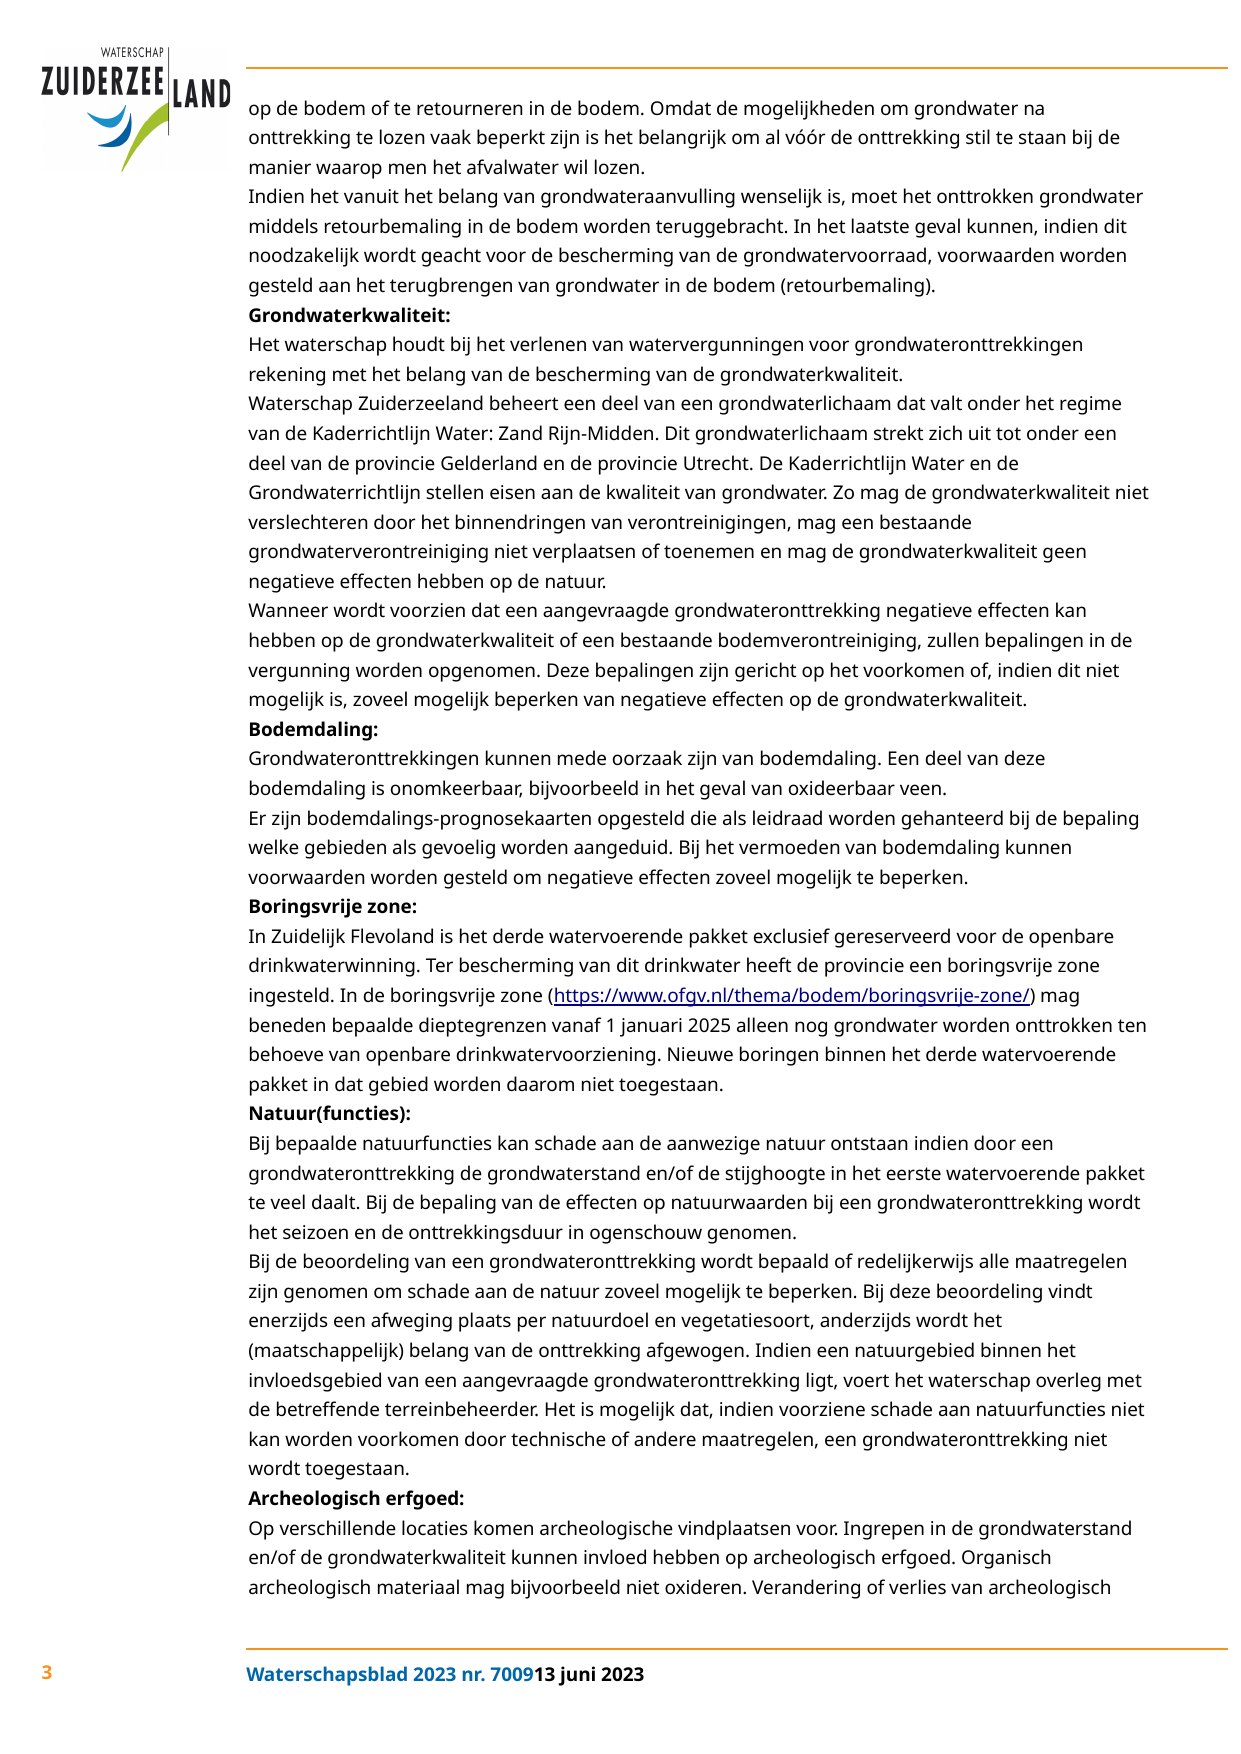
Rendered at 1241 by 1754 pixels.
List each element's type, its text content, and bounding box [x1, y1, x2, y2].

text Indien het vanuit het belang van grondwateraanvulling wenselijk is, moet het onttrokken grondwater middels retourbemaling in de bodem worden teruggebracht. In het laatste geval kunnen, indien dit noodzakelijk wordt geacht voor de bescherming van de grondwatervoorraad, voorwaarden worden gesteld aan het terugbrengen van grondwater in de bodem (retourbemaling). [248, 183, 1152, 298]
text Natuur(functies): [248, 1101, 1152, 1126]
picture [41, 47, 231, 172]
text Boringsvrije zone: [248, 893, 1152, 919]
text Wanneer wordt voorzien dat een aangevraagde grondwateronttrekking negatieve effecten kan hebben op de grondwaterkwaliteit of een bestaande bodemverontreiniging, zullen bepalingen in de vergunning worden opgenomen. Deze bepalingen zijn gericht op het voorkomen of, indien dit niet mogelijk is, zoveel mogelijk beperken van negatieve effecten op de grondwaterkwaliteit. [248, 598, 1152, 712]
text Het waterschap houdt bij het verlenen van watervergunningen voor grondwateronttrekkingen rekening met het belang van de bescherming van de grondwaterkwaliteit. [248, 331, 1152, 387]
text Bij bepaalde natuurfuncties kan schade aan de aanwezige natuur ontstaan indien door een grondwateronttrekking de grondwaterstand en/of de stijghoogte in het eerste watervoerende pakket te veel daalt. Bij de bepaling van de effecten op natuurwaarden bij een grondwateronttrekking wordt het seizoen en de onttrekkingsduur in ogenschouw genomen. [248, 1130, 1152, 1245]
text Er zijn bodemdalings-prognosekaarten opgesteld die als leidraad worden gehanteerd bij de bepaling welke gebieden als gevoelig worden aangeduid. Bij het vermoeden van bodemdaling kunnen voorwaarden worden gesteld om negatieve effecten zoveel mogelijk te beperken. [248, 805, 1152, 890]
text Grondwaterkwaliteit: [248, 302, 1152, 328]
text op de bodem of te retourneren in de bodem. Omdat de mogelijkheden om grondwater na onttrekking te lozen vaak beperkt zijn is het belangrijk om al vóór de onttrekking stil te staan bij de manier waarop men het afvalwater wil lozen. [248, 95, 1152, 180]
text In Zuidelijk Flevoland is het derde watervoerende pakket exclusief gereserveerd voor de openbare drinkwaterwinning. Ter bescherming van dit drinkwater heeft de provincie een boringsvrije zone ingesteld. In de boringsvrije zone (https://www.ofgv.nl/thema/bodem/boringsvrije-zone/) mag beneden bepaalde dieptegrenzen vanaf 1 januari 2025 alleen nog grondwater worden onttrokken ten behoeve van openbare drinkwatervoorziening. Nieuwe boringen binnen het derde watervoerende pakket in dat gebied worden daarom niet toegestaan. [248, 923, 1152, 1097]
text Bodemdaling: [248, 716, 1152, 742]
text Grondwateronttrekkingen kunnen mede oorzaak zijn van bodemdaling. Een deel van deze bodemdaling is onomkeerbaar, bijvoorbeeld in het geval van oxideerbaar veen. [248, 746, 1152, 801]
text Archeologisch erfgoed: [248, 1485, 1152, 1511]
text Waterschap Zuiderzeeland beheert een deel van een grondwaterlichaam dat valt onder het regime van de Kaderrichtlijn Water: Zand Rijn-Midden. Dit grondwaterlichaam strekt zich uit tot onder een deel van de provincie Gelderland en de provincie Utrecht. De Kaderrichtlijn Water en de Grondwaterrichtlijn stellen eisen aan de kwaliteit van grondwater. Zo mag de grondwaterkwaliteit niet verslechteren door het binnendringen van verontreinigingen, mag een bestaande grondwaterverontreiniging niet verplaatsen of toenemen en mag de grondwaterkwaliteit geen negatieve effecten hebben op de natuur. [248, 391, 1152, 594]
text Op verschillende locaties komen archeologische vindplaatsen voor. Ingrepen in de grondwaterstand en/of de grondwaterkwaliteit kunnen invloed hebben op archeologisch erfgoed. Organisch archeologisch materiaal mag bijvoorbeeld niet oxideren. Verandering of verlies van archeologisch [248, 1515, 1152, 1600]
text Bij de beoordeling van een grondwateronttrekking wordt bepaald of redelijkerwijs alle maatregelen zijn genomen om schade aan de natuur zoveel mogelijk te beperken. Bij deze beoordeling vindt enerzijds een afweging plaats per natuurdoel en vegetatiesoort, anderzijds wordt het (maatschappelijk) belang van de onttrekking afgewogen. Indien een natuurgebied binnen het invloedsgebied van een aangevraagde grondwateronttrekking ligt, voert het waterschap overleg met de betreffende terreinbeheerder. Het is mogelijk dat, indien voorziene schade aan natuurfuncties niet kan worden voorkomen door technische of andere maatregelen, een grondwateronttrekking niet wordt toegestaan. [248, 1248, 1152, 1481]
